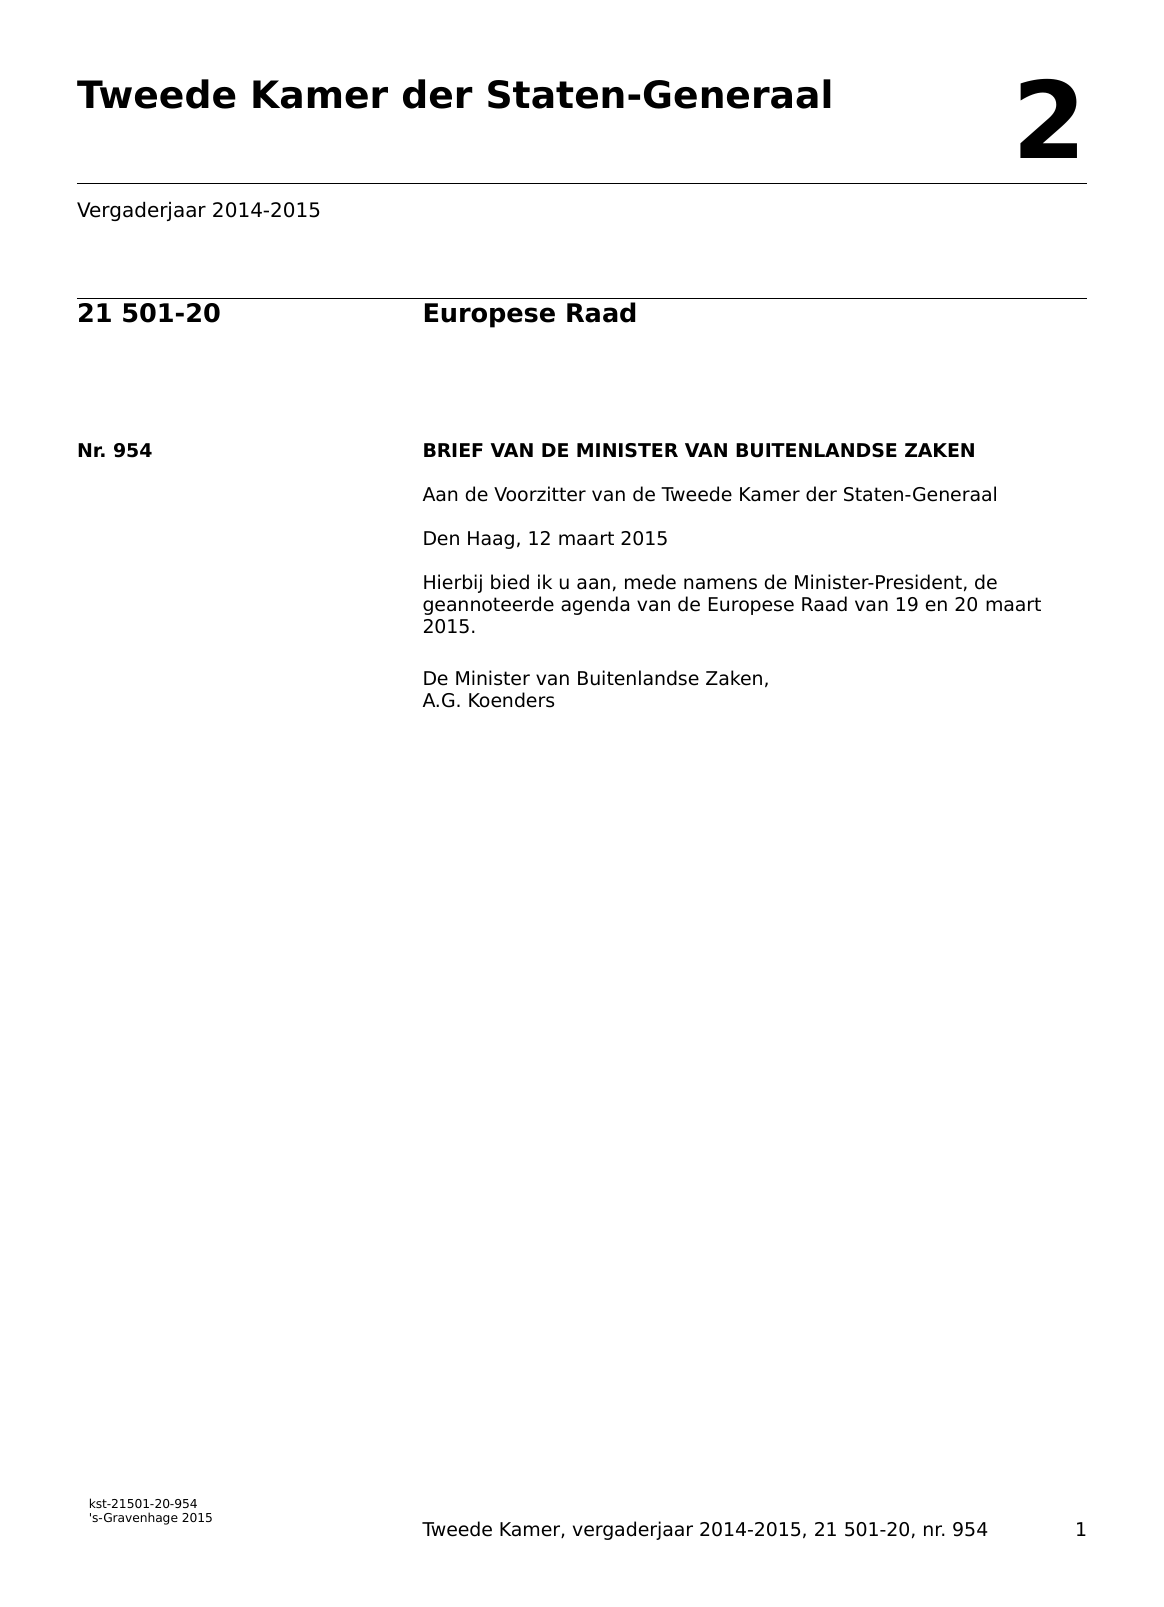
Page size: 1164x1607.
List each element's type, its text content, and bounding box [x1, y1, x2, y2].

text Den Haag, 12 maart 2015 [422, 528, 1087, 550]
table_cell Vergaderjaar 2014-2015 [77, 184, 1087, 298]
table_header 2 [886, 59, 1087, 183]
text Hierbij bied ik u aan, mede namens de Minister-President, de geannoteerde agenda van de Europese Raad van 19 en 20 maart 2015. [422, 572, 1087, 638]
text kst-21501-20-954 [88, 1497, 323, 1511]
text De Minister van Buitenlandse Zaken, A.G. Koenders [422, 668, 1087, 712]
text 's-Gravenhage 2015 [88, 1511, 323, 1525]
subtitle 21 501-20 Europese Raad [77, 299, 1087, 329]
table_header Tweede Kamer der Staten-Generaal [77, 59, 886, 183]
text Aan de Voorzitter van de Tweede Kamer der Staten-Generaal [422, 484, 1087, 506]
subtitle Nr. 954 BRIEF VAN DE MINISTER VAN BUITENLANDSE ZAKEN [77, 440, 1087, 462]
